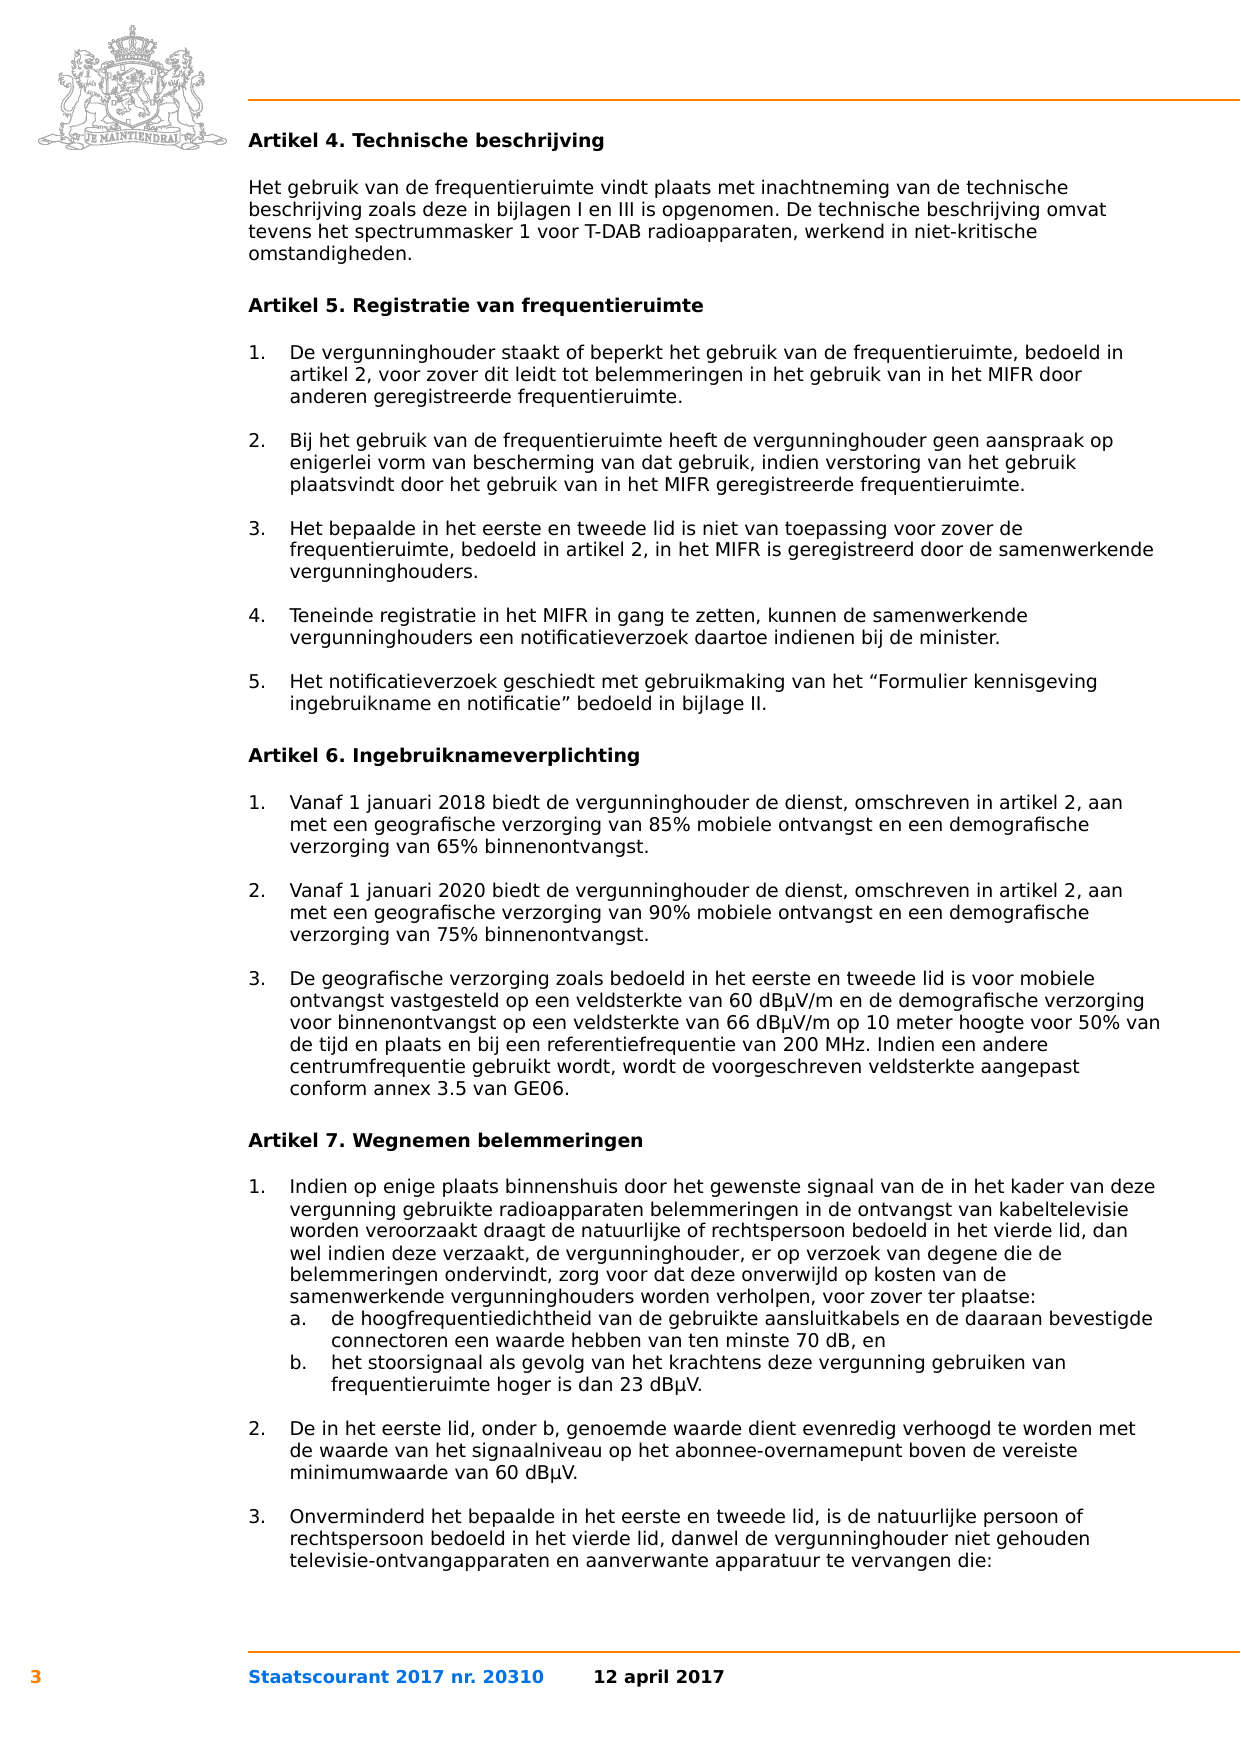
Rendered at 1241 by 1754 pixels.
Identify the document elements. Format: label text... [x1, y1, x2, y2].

subtitle Artikel 6. Ingebruiknameverplichting [248, 745, 1163, 767]
text 1. Vanaf 1 januari 2018 biedt de vergunninghouder de dienst, omschreven in artikel 2, aan met een geografische verzorging van 85% mobiele ontvangst en een demografische verzorging van 65% binnenontvangst. [248, 792, 1163, 858]
subtitle Artikel 5. Registratie van frequentieruimte [248, 295, 1163, 317]
subtitle Artikel 7. Wegnemen belemmeringen [248, 1129, 1163, 1151]
text 1. Indien op enige plaats binnenshuis door het gewenste signaal van de in het kader van deze vergunning gebruikte radioapparaten belemmeringen in de ontvangst van kabeltelevisie worden veroorzaakt draagt de natuurlijke of rechtspersoon bedoeld in het vierde lid, dan wel indien deze verzaakt, de vergunninghouder, er op verzoek van degene die de belemmeringen ondervindt, zorg voor dat deze onverwijld op kosten van de samenwerkende vergunninghouders worden verholpen, voor zover ter plaatse: [248, 1176, 1163, 1308]
text a. de hoogfrequentiedichtheid van de gebruikte aansluitkabels en de daaraan bevestigde connectoren een waarde hebben van ten minste 70 dB, en [289, 1308, 1163, 1352]
subtitle Artikel 4. Technische beschrijving [248, 130, 1163, 152]
text 2. De in het eerste lid, onder b, genoemde waarde dient evenredig verhoogd te worden met de waarde van het signaalniveau op het abonnee-overnamepunt boven de vereiste minimumwaarde van 60 dBμV. [248, 1418, 1163, 1484]
text 3. Het bepaalde in het eerste en tweede lid is niet van toepassing voor zover de frequentieruimte, bedoeld in artikel 2, in het MIFR is geregistreerd door de samenwerkende vergunninghouders. [248, 517, 1163, 583]
picture [38, 25, 227, 150]
text 4. Teneinde registratie in het MIFR in gang te zetten, kunnen de samenwerkende vergunninghouders een notificatieverzoek daartoe indienen bij de minister. [248, 605, 1163, 649]
text b. het stoorsignaal als gevolg van het krachtens deze vergunning gebruiken van frequentieruimte hoger is dan 23 dBμV. [289, 1352, 1163, 1396]
text 2. Bij het gebruik van de frequentieruimte heeft de vergunninghouder geen aanspraak op enigerlei vorm van bescherming van dat gebruik, indien verstoring van het gebruik plaatsvindt door het gebruik van in het MIFR geregistreerde frequentieruimte. [248, 429, 1163, 496]
text 2. Vanaf 1 januari 2020 biedt de vergunninghouder de dienst, omschreven in artikel 2, aan met een geografische verzorging van 90% mobiele ontvangst en een demografische verzorging van 75% binnenontvangst. [248, 880, 1163, 946]
text 3. De geografische verzorging zoals bedoeld in het eerste en tweede lid is voor mobiele ontvangst vastgesteld op een veldsterkte van 60 dBµV/m en de demografische verzorging voor binnenontvangst op een veldsterkte van 66 dBµV/m op 10 meter hoogte voor 50% van de tijd en plaats en bij een referentiefrequentie van 200 MHz. Indien een andere centrumfrequentie gebruikt wordt, wordt de voorgeschreven veldsterkte aangepast conform annex 3.5 van GE06. [248, 968, 1163, 1099]
text 5. Het notificatieverzoek geschiedt met gebruikmaking van het “Formulier kennisgeving ingebruikname en notificatie” bedoeld in bijlage II. [248, 671, 1163, 715]
text Het gebruik van de frequentieruimte vindt plaats met inachtneming van de technische beschrijving zoals deze in bijlagen I en III is opgenomen. De technische beschrijving omvat tevens het spectrummasker 1 voor T-DAB radioapparaten, werkend in niet-kritische omstandigheden. [248, 177, 1163, 265]
text 1. De vergunninghouder staakt of beperkt het gebruik van de frequentieruimte, bedoeld in artikel 2, voor zover dit leidt tot belemmeringen in het gebruik van in het MIFR door anderen geregistreerde frequentieruimte. [248, 342, 1163, 408]
text 3. Onverminderd het bepaalde in het eerste en tweede lid, is de natuurlijke persoon of rechtspersoon bedoeld in het vierde lid, danwel de vergunninghouder niet gehouden televisie-ontvangapparaten en aanverwante apparatuur te vervangen die: [248, 1506, 1163, 1572]
